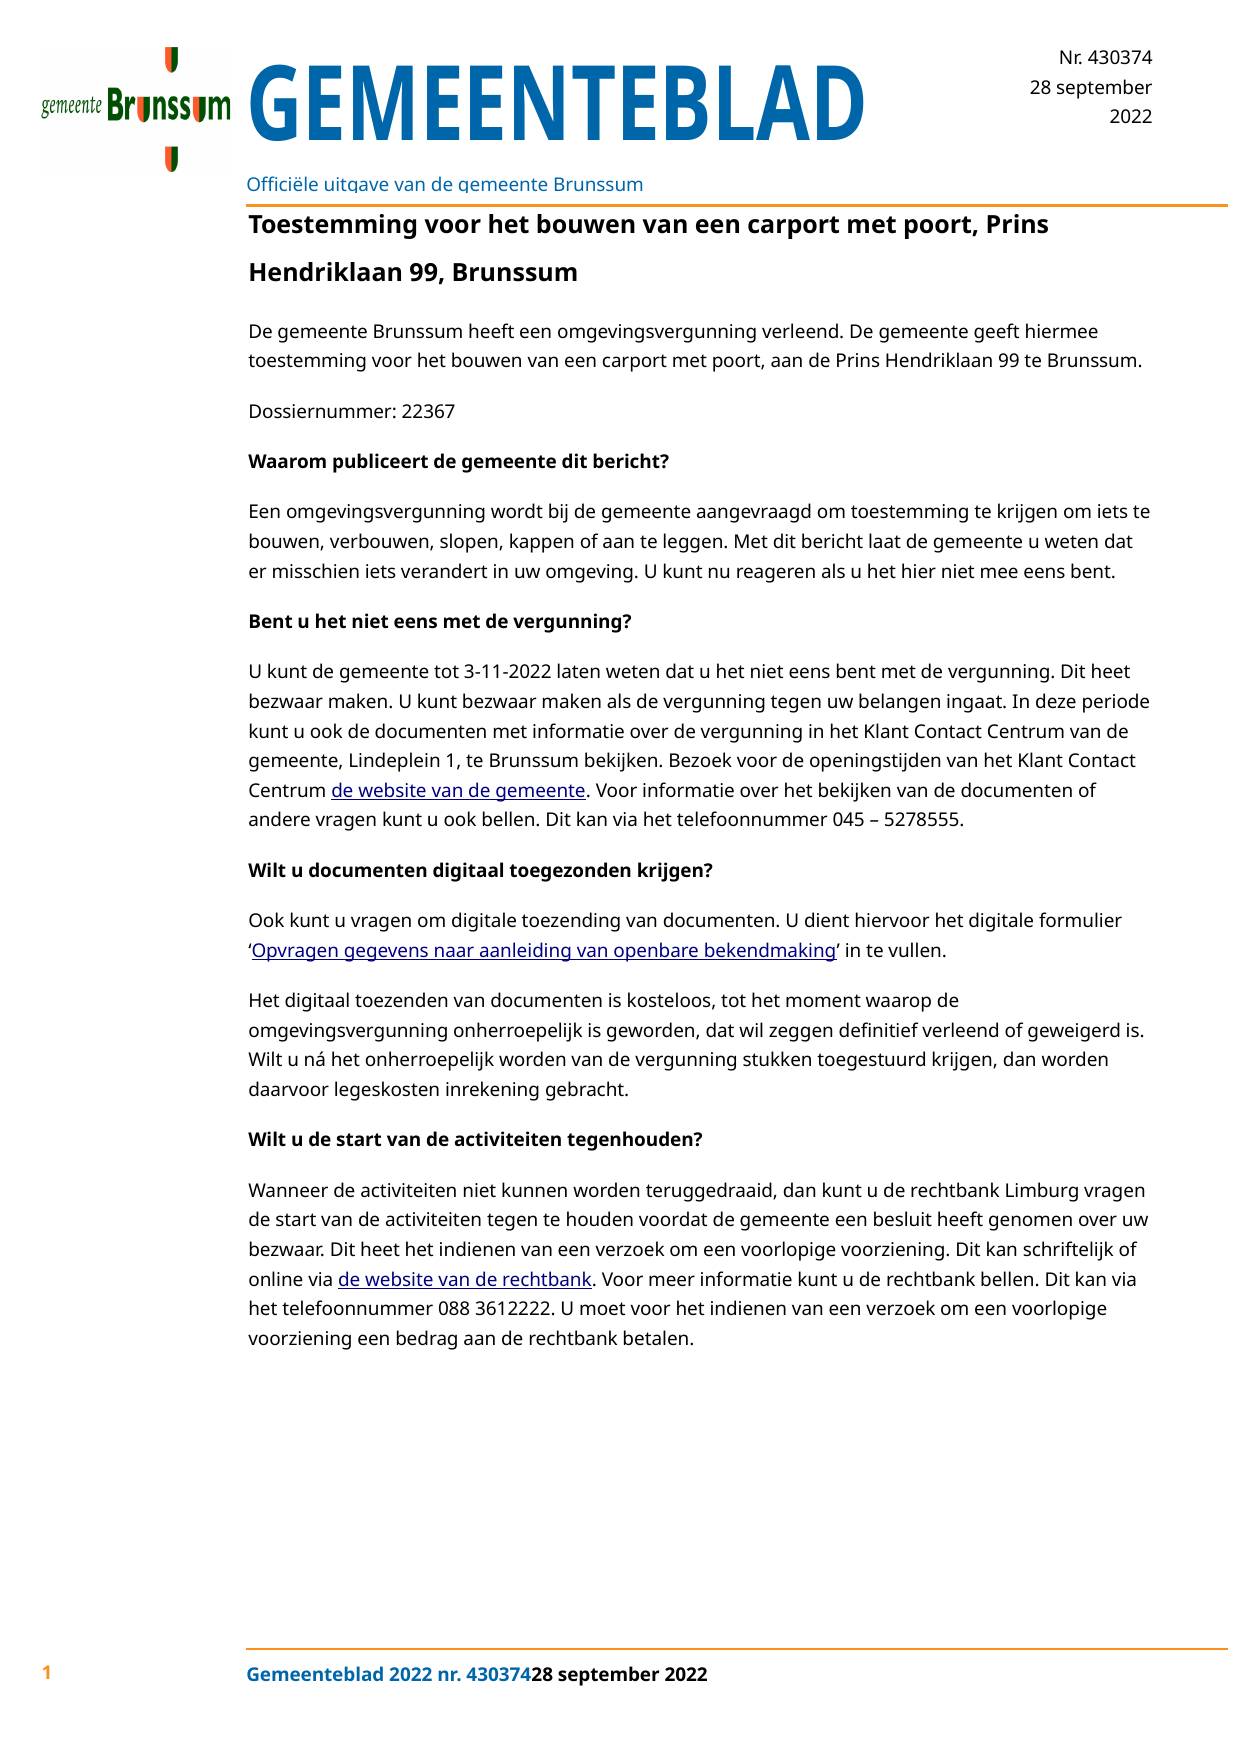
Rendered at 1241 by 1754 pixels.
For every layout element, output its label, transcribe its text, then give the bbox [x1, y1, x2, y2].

text Het digitaal toezenden van documenten is kosteloos, tot het moment waarop de omgevingsvergunning onherroepelijk is geworden, dat wil zeggen definitief verleend of geweigerd is. Wilt u ná het onherroepelijk worden van de vergunning stukken toegestuurd krijgen, dan worden daarvoor legeskosten inrekening gebracht. [248, 987, 1152, 1102]
text Een omgevingsvergunning wordt bij de gemeente aangevraagd om toestemming te krijgen om iets te bouwen, verbouwen, slopen, kappen of aan te leggen. Met dit bericht laat de gemeente u weten dat er misschien iets verandert in uw omgeving. U kunt nu reageren als u het hier niet mee eens bent. [248, 499, 1152, 584]
text Dossiernummer: 22367 [248, 398, 1152, 424]
text Toestemming voor het bouwen van een carport met poort, Prins Hendriklaan 99, Brunssum [248, 207, 1152, 288]
text Wanneer de activiteiten niet kunnen worden teruggedraaid, dan kunt u de rechtbank Limburg vragen de start van de activiteiten tegen te houden voordat de gemeente een besluit heeft genomen over uw bezwaar. Dit heet het indienen van een verzoek om een voorlopige voorziening. Dit kan schriftelijk of online via de website van de rechtbank. Voor meer informatie kunt u de rechtbank bellen. Dit kan via het telefoonnummer 088 3612222. U moet voor het indienen van een verzoek om een voorlopige voorziening een bedrag aan de rechtbank betalen. [248, 1177, 1152, 1351]
text Waarom publiceert de gemeente dit bericht? [248, 448, 1152, 474]
text De gemeente Brunssum heeft een omgevingsvergunning verleend. De gemeente geeft hiermee toestemming voor het bouwen van een carport met poort, aan de Prins Hendriklaan 99 te Brunssum. [248, 318, 1152, 373]
text Bent u het niet eens met de vergunning? [248, 608, 1152, 634]
text U kunt de gemeente tot 3-11-2022 laten weten dat u het niet eens bent met de vergunning. Dit heet bezwaar maken. U kunt bezwaar maken als de vergunning tegen uw belangen ingaat. In deze periode kunt u ook de documenten met informatie over de vergunning in het Klant Contact Centrum van de gemeente, Lindeplein 1, te Brunssum bekijken. Bezoek voor de openingstijden van het Klant Contact Centrum de website van de gemeente. Voor informatie over het bekijken van de documenten of andere vragen kunt u ook bellen. Dit kan via het telefoonnummer 045 – 5278555. [248, 659, 1152, 832]
text Wilt u documenten digitaal toegezonden krijgen? [248, 857, 1152, 883]
picture [41, 47, 231, 172]
text Ook kunt u vragen om digitale toezending van documenten. U dient hiervoor het digitale formulier ‘Opvragen gegevens naar aanleiding van openbare bekendmaking’ in te vullen. [248, 907, 1152, 963]
text Wilt u de start van de activiteiten tegenhouden? [248, 1127, 1152, 1152]
